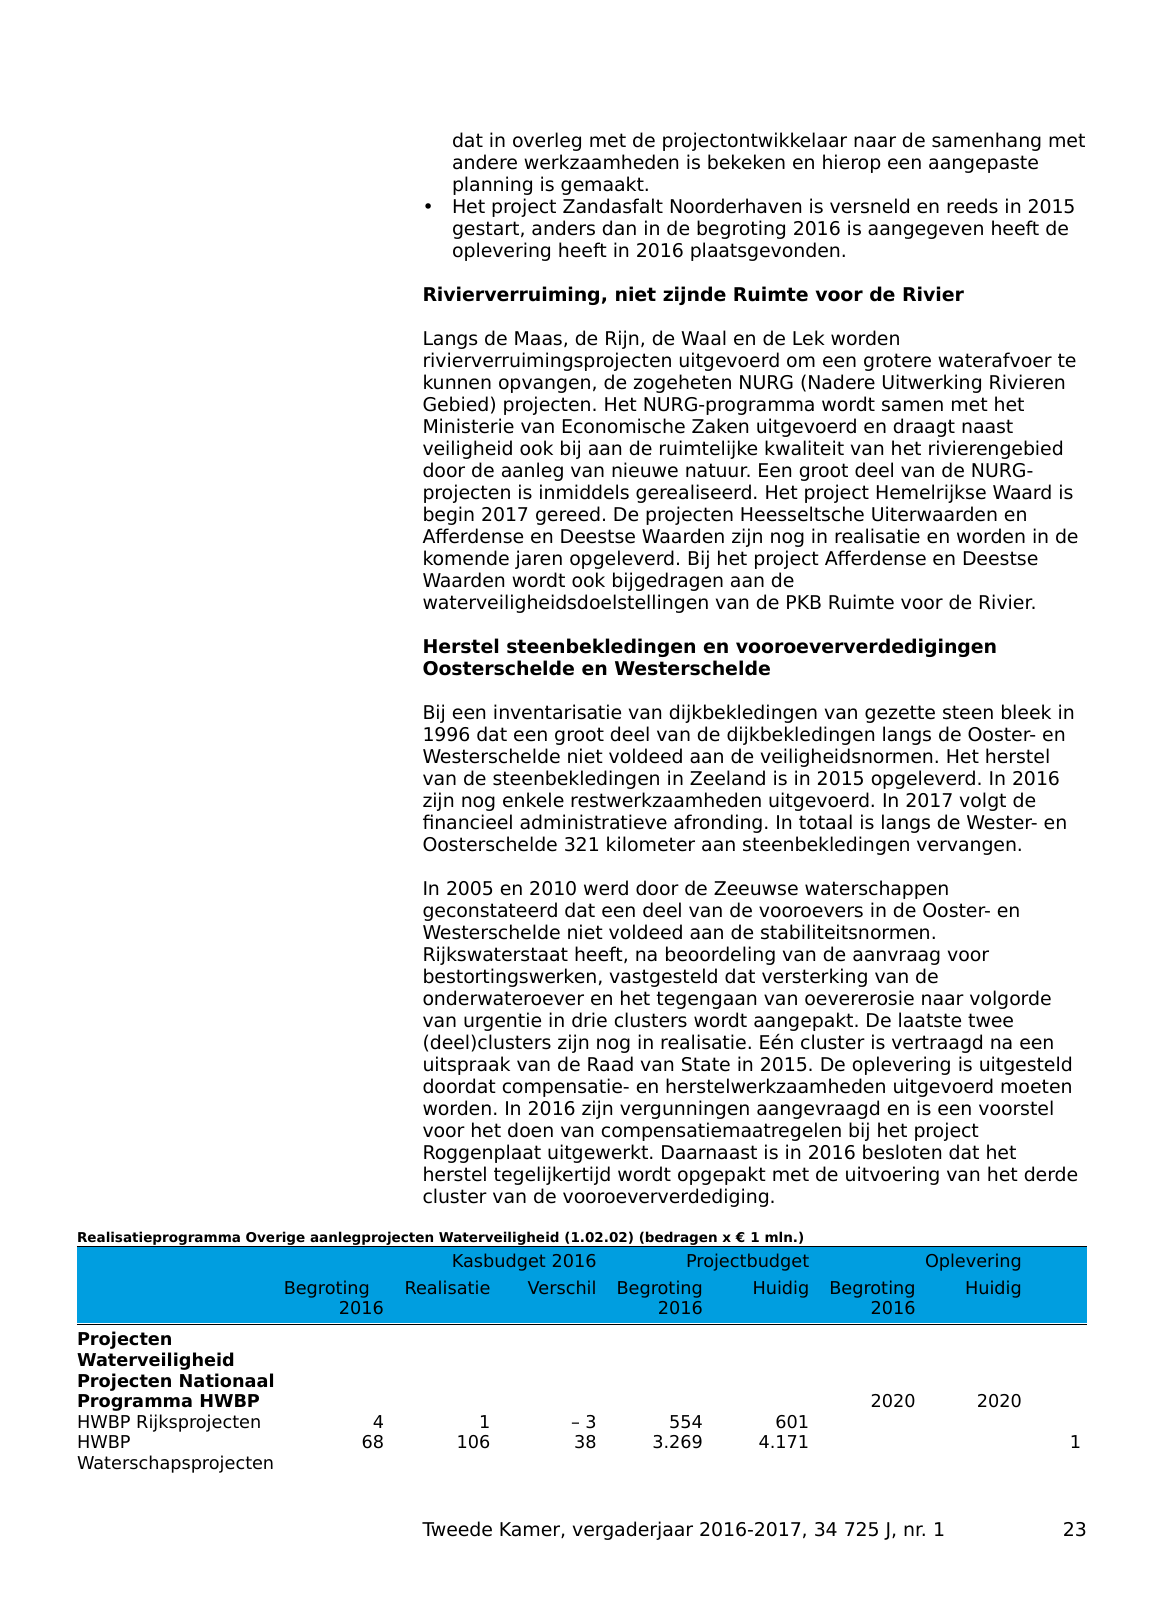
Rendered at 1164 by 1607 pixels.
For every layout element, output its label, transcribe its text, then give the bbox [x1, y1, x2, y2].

table_cell 68 [284, 1433, 390, 1474]
table_cell Begroting [602, 1272, 709, 1298]
table_cell [709, 1325, 815, 1371]
table_cell [77, 1247, 283, 1272]
table_cell [390, 1325, 496, 1371]
table_cell 1 [390, 1412, 496, 1432]
table_cell [284, 1391, 390, 1412]
table_cell [921, 1433, 1027, 1474]
table_cell 3.269 [602, 1433, 709, 1474]
table_cell [1028, 1272, 1087, 1298]
table_cell [390, 1298, 496, 1323]
table_cell [815, 1325, 921, 1371]
table_cell Huidig [921, 1272, 1027, 1298]
table_cell [709, 1371, 815, 1391]
table_cell Realisatie [390, 1272, 496, 1298]
text In 2005 en 2010 werd door de Zeeuwse waterschappen geconstateerd dat een deel van de vooroevers in de Ooster- en Westerschelde niet voldeed aan de stabiliteitsnormen. Rijkswaterstaat heeft, na beoordeling van de aanvraag voor bestortingswerken, vastgesteld dat versterking van de onderwateroever en het tegengaan van oevererosie naar volgorde van urgentie in drie clusters wordt aangepakt. De laatste twee (deel)clusters zijn nog in realisatie. Eén cluster is vertraagd na een uitspraak van de Raad van State in 2015. De oplevering is uitgesteld doordat compensatie- en herstelwerkzaamheden uitgevoerd moeten worden. In 2016 zijn vergunningen aangevraagd en is een voorstel voor het doen van compensatiemaatregelen bij het project Roggenplaat uitgewerkt. Daarnaast is in 2016 besloten dat het herstel tegelijkertijd wordt opgepakt met de uitvoering van het derde cluster van de vooroeververdediging. [422, 878, 1087, 1208]
table_cell [1028, 1247, 1087, 1272]
table_cell 2016 [284, 1298, 390, 1323]
table_cell [496, 1325, 602, 1371]
table_cell [921, 1325, 1027, 1371]
table_cell Projecten Waterveiligheid [77, 1325, 283, 1371]
table_cell 4.171 [709, 1433, 815, 1474]
table_cell [709, 1298, 815, 1323]
table_cell [1028, 1371, 1087, 1391]
table_cell Kasbudget 2016 [284, 1247, 602, 1272]
table_cell Begroting [284, 1272, 390, 1298]
table_cell HWBP Waterschapsprojecten [77, 1433, 283, 1474]
table_cell Verschil [496, 1272, 602, 1298]
table_cell [496, 1298, 602, 1323]
table_cell – 3 [496, 1412, 602, 1432]
subtitle Rivierverruiming, niet zijnde Ruimte voor de Rivier [422, 284, 1087, 306]
text Langs de Maas, de Rijn, de Waal en de Lek worden rivierverruimingsprojecten uitgevoerd om een grotere waterafvoer te kunnen opvangen, de zogeheten NURG (Nadere Uitwerking Rivieren Gebied) projecten. Het NURG-programma wordt samen met het Ministerie van Economische Zaken uitgevoerd en draagt naast veiligheid ook bij aan de ruimtelijke kwaliteit van het rivierengebied door de aanleg van nieuwe natuur. Een groot deel van de NURG-projecten is inmiddels gerealiseerd. Het project Hemelrijkse Waard is begin 2017 gereed. De projecten Heesseltsche Uiterwaarden en Afferdense en Deestse Waarden zijn nog in realisatie en worden in de komende jaren opgeleverd. Bij het project Afferdense en Deestse Waarden wordt ook bijgedragen aan de waterveiligheidsdoelstellingen van de PKB Ruimte voor de Rivier. [422, 328, 1087, 614]
table_cell [496, 1371, 602, 1391]
table_cell Programma HWBP [77, 1391, 283, 1412]
table_cell [284, 1371, 390, 1391]
table_cell [921, 1412, 1027, 1432]
table_cell Projectbudget [602, 1247, 815, 1272]
table_cell [602, 1391, 709, 1412]
table_cell [77, 1298, 283, 1323]
table_cell 2020 [815, 1391, 921, 1412]
table_cell [602, 1325, 709, 1371]
table_cell Huidig [709, 1272, 815, 1298]
table_cell Begroting [815, 1272, 921, 1298]
table_cell [815, 1433, 921, 1474]
table_cell [1028, 1325, 1087, 1371]
text Bij een inventarisatie van dijkbekledingen van gezette steen bleek in 1996 dat een groot deel van de dijkbekledingen langs de Ooster- en Westerschelde niet voldeed aan de veiligheidsnormen. Het herstel van de steenbekledingen in Zeeland is in 2015 opgeleverd. In 2016 zijn nog enkele restwerkzaamheden uitgevoerd. In 2017 volgt de financieel administratieve afronding. In totaal is langs de Wester- en Oosterschelde 321 kilometer aan steenbekledingen vervangen. [422, 702, 1087, 856]
table_header Realisatieprogramma Overige aanlegprojecten Waterveiligheid (1.02.02) (bedragen x € 1 mln.) [77, 1230, 1087, 1246]
table_cell [921, 1298, 1027, 1323]
table_cell [602, 1371, 709, 1391]
table_cell [284, 1325, 390, 1371]
table_cell 2016 [815, 1298, 921, 1323]
table_cell [390, 1371, 496, 1391]
table_cell 38 [496, 1433, 602, 1474]
table_cell 2016 [602, 1298, 709, 1323]
table_cell [815, 1371, 921, 1391]
subtitle Herstel steenbekledingen en vooroeververdedigingen Oosterschelde en Westerschelde [422, 636, 1087, 680]
table_cell 4 [284, 1412, 390, 1432]
table_cell HWBP Rijksprojecten [77, 1412, 283, 1432]
table_cell [496, 1391, 602, 1412]
table_cell [1028, 1298, 1087, 1323]
table_cell 554 [602, 1412, 709, 1432]
table_cell 106 [390, 1433, 496, 1474]
table_cell 601 [709, 1412, 815, 1432]
table_cell 1 [1028, 1433, 1087, 1474]
table_cell [709, 1391, 815, 1412]
text dat in overleg met de projectontwikkelaar naar de samenhang met andere werkzaamheden is bekeken en hierop een aangepaste planning is gemaakt. [422, 130, 1087, 196]
table_cell Projecten Nationaal [77, 1371, 283, 1391]
text • Het project Zandasfalt Noorderhaven is versneld en reeds in 2015 gestart, anders dan in de begroting 2016 is aangegeven heeft de oplevering heeft in 2016 plaatsgevonden. [422, 196, 1087, 262]
table_cell [815, 1412, 921, 1432]
table_cell [390, 1391, 496, 1412]
table_cell [921, 1371, 1027, 1391]
table_cell [1028, 1391, 1087, 1412]
table_cell 2020 [921, 1391, 1027, 1412]
table_cell [1028, 1412, 1087, 1432]
table_cell Oplevering [815, 1247, 1027, 1272]
